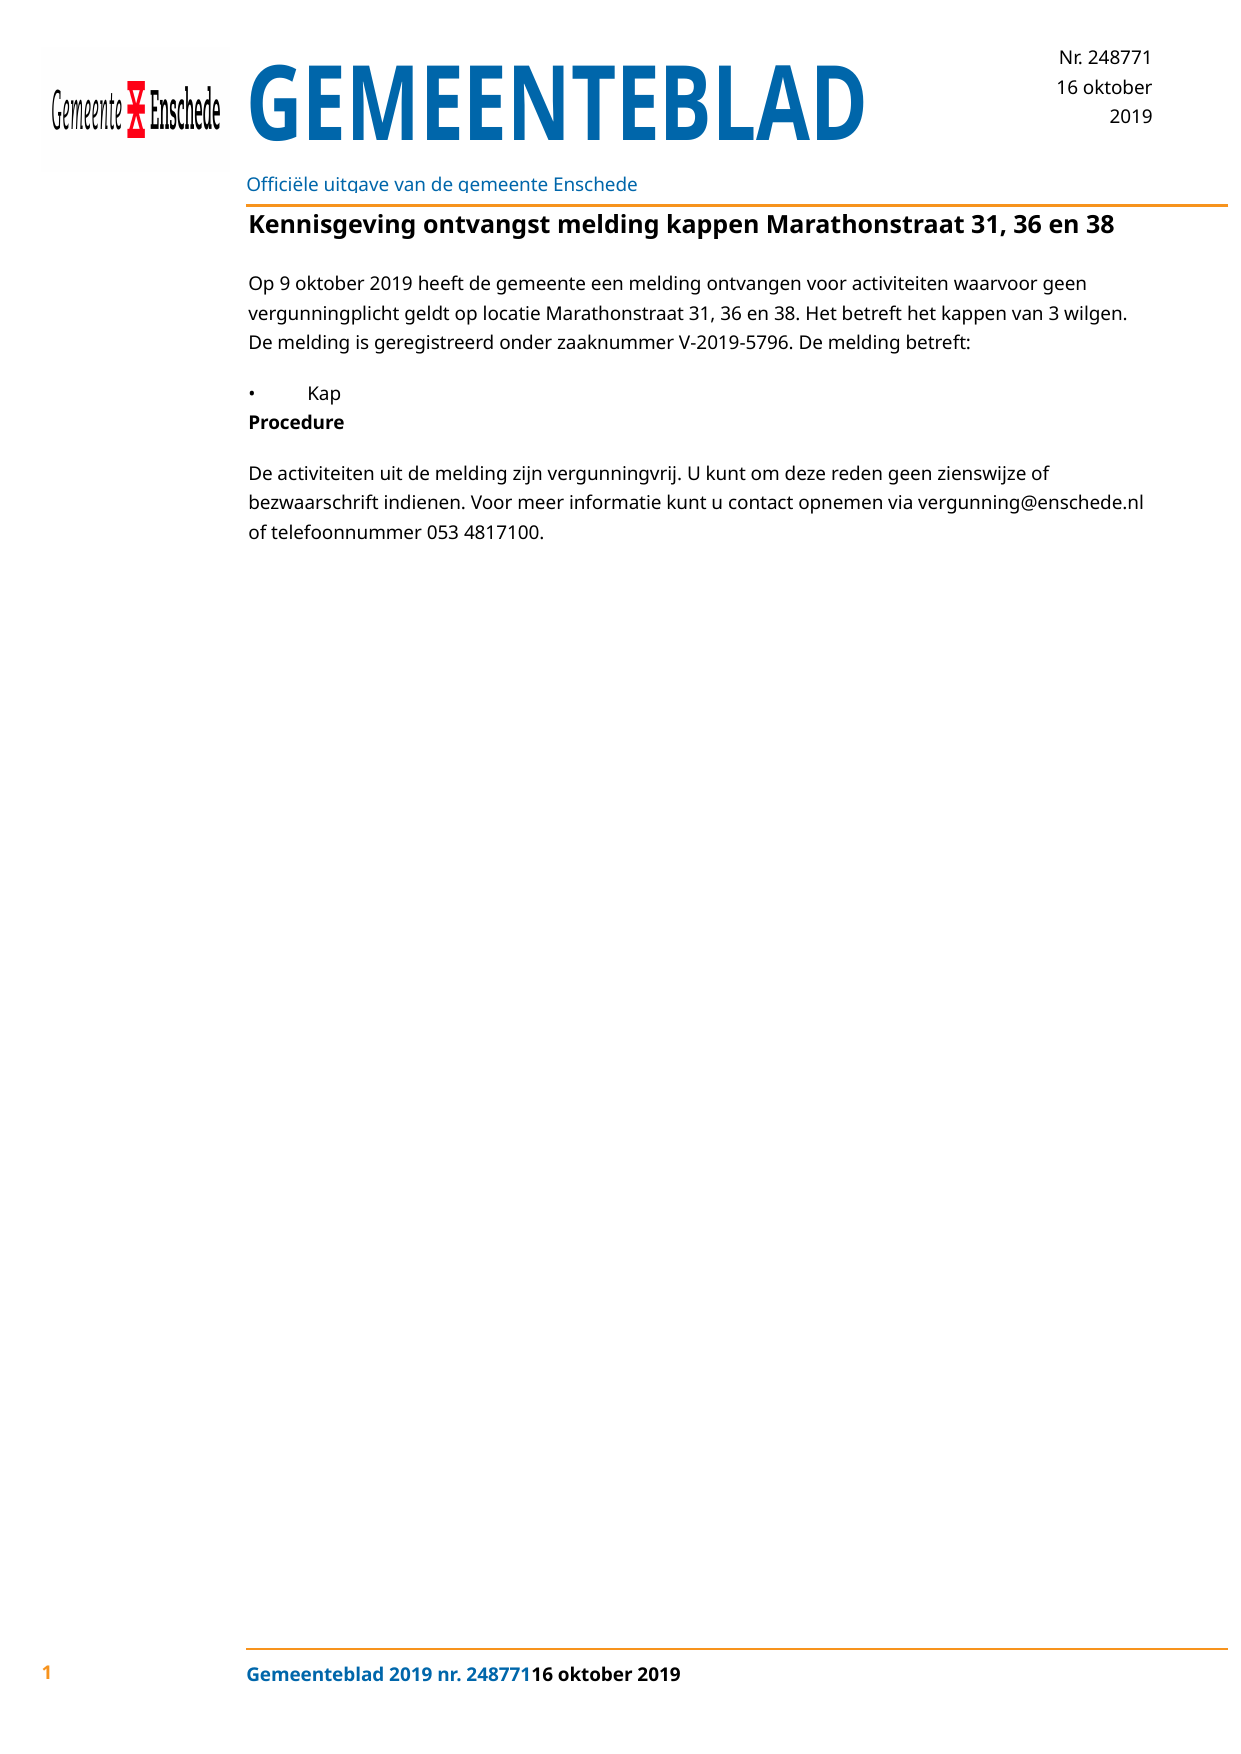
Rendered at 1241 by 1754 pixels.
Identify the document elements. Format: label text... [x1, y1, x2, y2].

list Kap [248, 380, 1152, 406]
picture [41, 47, 231, 172]
text De activiteiten uit de melding zijn vergunningvrij. U kunt om deze reden geen zienswijze of bezwaarschrift indienen. Voor meer informatie kunt u contact opnemen via vergunning@enschede.nl of telefoonnummer 053 4817100. [248, 460, 1152, 545]
text Procedure [248, 409, 1152, 435]
text Op 9 oktober 2019 heeft de gemeente een melding ontvangen voor activiteiten waarvoor geen vergunningplicht geldt op locatie Marathonstraat 31, 36 en 38. Het betreft het kappen van 3 wilgen. De melding is geregistreerd onder zaaknummer V-2019-5796. De melding betreft: [248, 270, 1152, 355]
text Kennisgeving ontvangst melding kappen Marathonstraat 31, 36 en 38 [248, 207, 1152, 241]
